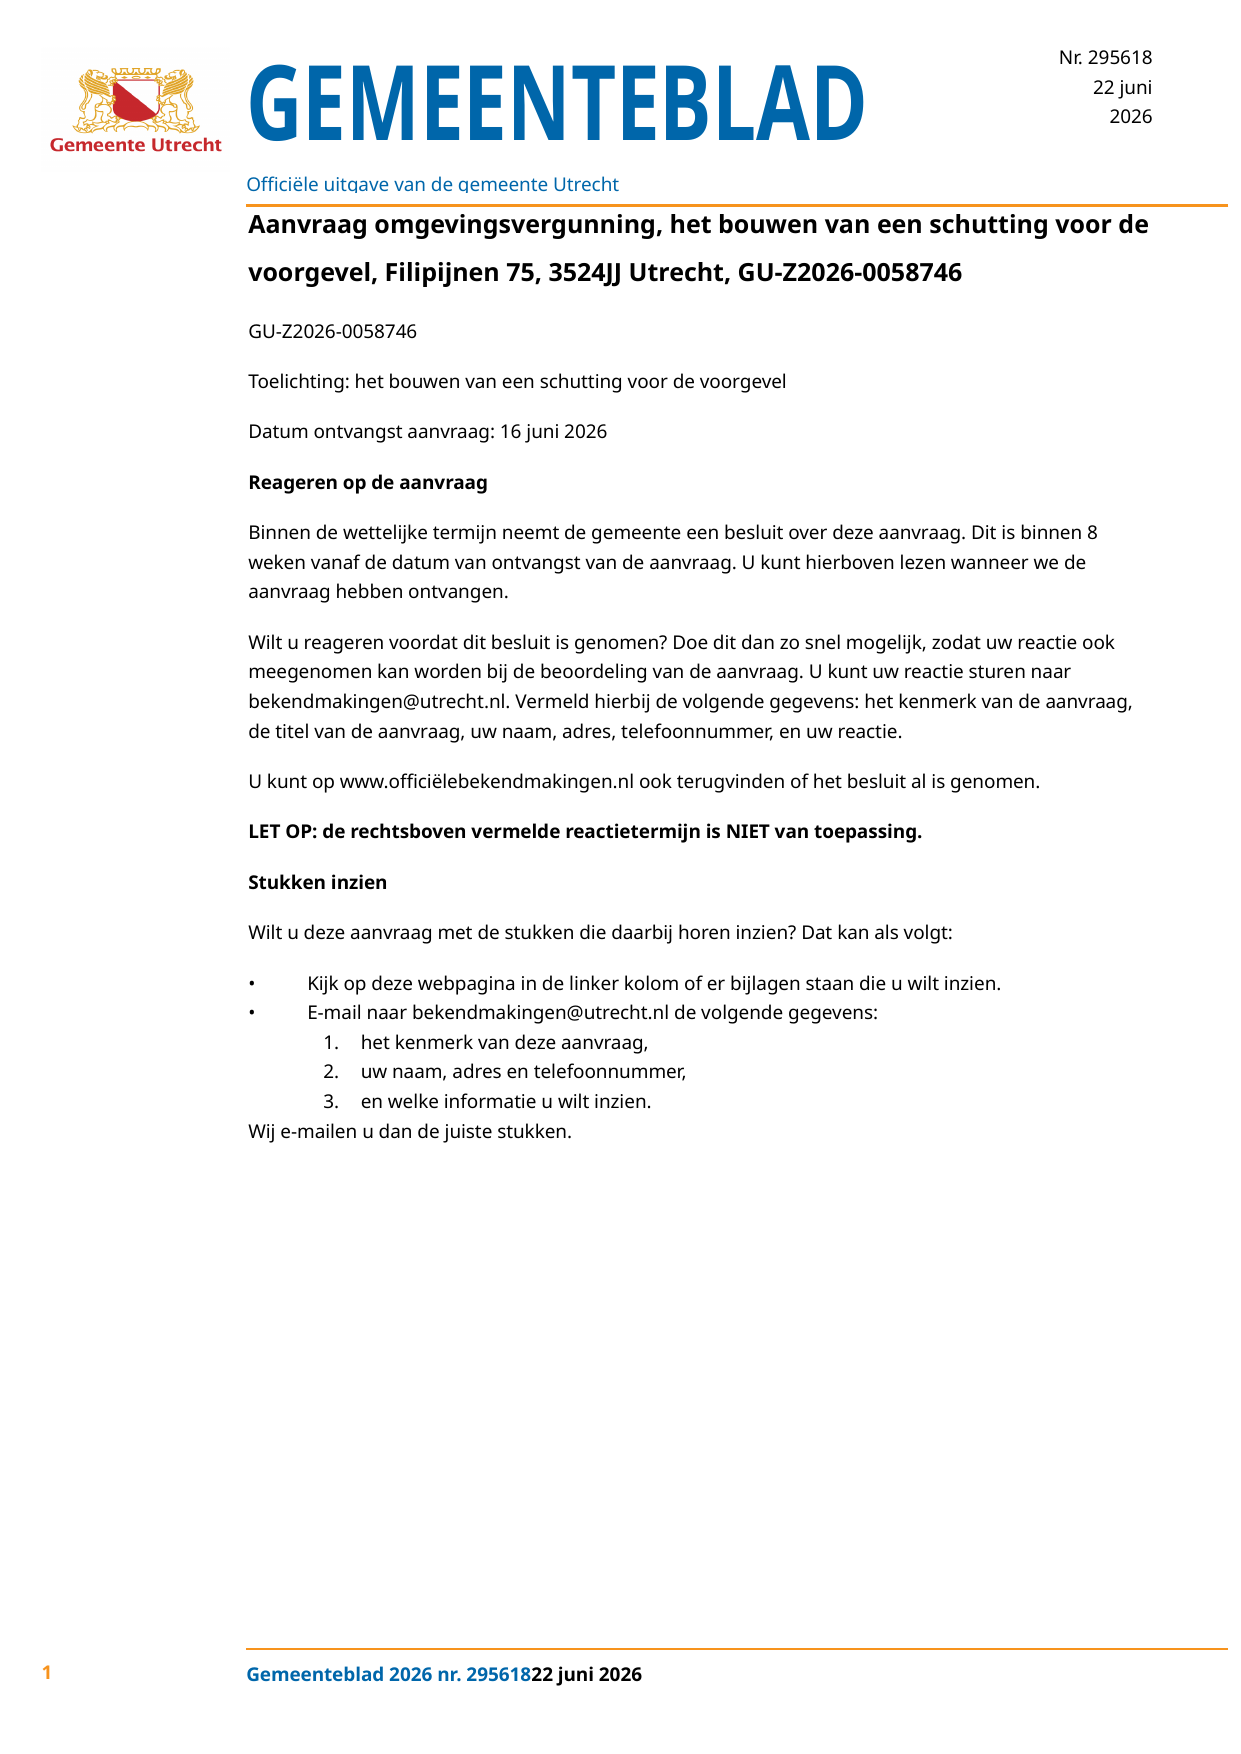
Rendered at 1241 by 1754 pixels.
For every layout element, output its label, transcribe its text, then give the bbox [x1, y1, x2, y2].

list uw naam, adres en telefoonnummer, [323, 1059, 1152, 1084]
list Kijk op deze webpagina in de linker kolom of er bijlagen staan die u wilt inzien. [248, 970, 1152, 996]
text Wilt u reageren voordat dit besluit is genomen? Doe dit dan zo snel mogelijk, zodat uw reactie ook meegenomen kan worden bij de beoordeling van de aanvraag. U kunt uw reactie sturen naar bekendmakingen@utrecht.nl. Vermeld hierbij de volgende gegevens: het kenmerk van de aanvraag, de titel van de aanvraag, uw naam, adres, telefoonnummer, en uw reactie. [248, 629, 1152, 744]
text Wilt u deze aanvraag met de stukken die daarbij horen inzien? Dat kan als volgt: [248, 919, 1152, 945]
text Stukken inzien [248, 869, 1152, 895]
text U kunt op www.officiëlebekendmakingen.nl ook terugvinden of het besluit al is genomen. [248, 768, 1152, 794]
text Aanvraag omgevingsvergunning, het bouwen van een schutting voor de voorgevel, Filipijnen 75, 3524JJ Utrecht, GU-Z2026-0058746 [248, 207, 1152, 288]
list het kenmerk van deze aanvraag, [323, 1029, 1152, 1055]
list E-mail naar bekendmakingen@utrecht.nl de volgende gegevens: [248, 999, 1152, 1025]
list en welke informatie u wilt inzien. [323, 1088, 1152, 1114]
text Binnen de wettelijke termijn neemt de gemeente een besluit over deze aanvraag. Dit is binnen 8 weken vanaf de datum van ontvangst van de aanvraag. U kunt hierboven lezen wanneer we de aanvraag hebben ontvangen. [248, 519, 1152, 604]
text GU-Z2026-0058746 [248, 318, 1152, 344]
picture [41, 47, 231, 172]
text Toelichting: het bouwen van een schutting voor de voorgevel [248, 368, 1152, 394]
text LET OP: de rechtsboven vermelde reactietermijn is NIET van toepassing. [248, 819, 1152, 844]
text Wij e-mailen u dan de juiste stukken. [248, 1118, 1152, 1144]
text Datum ontvangst aanvraag: 16 juni 2026 [248, 419, 1152, 444]
text Reageren op de aanvraag [248, 469, 1152, 495]
